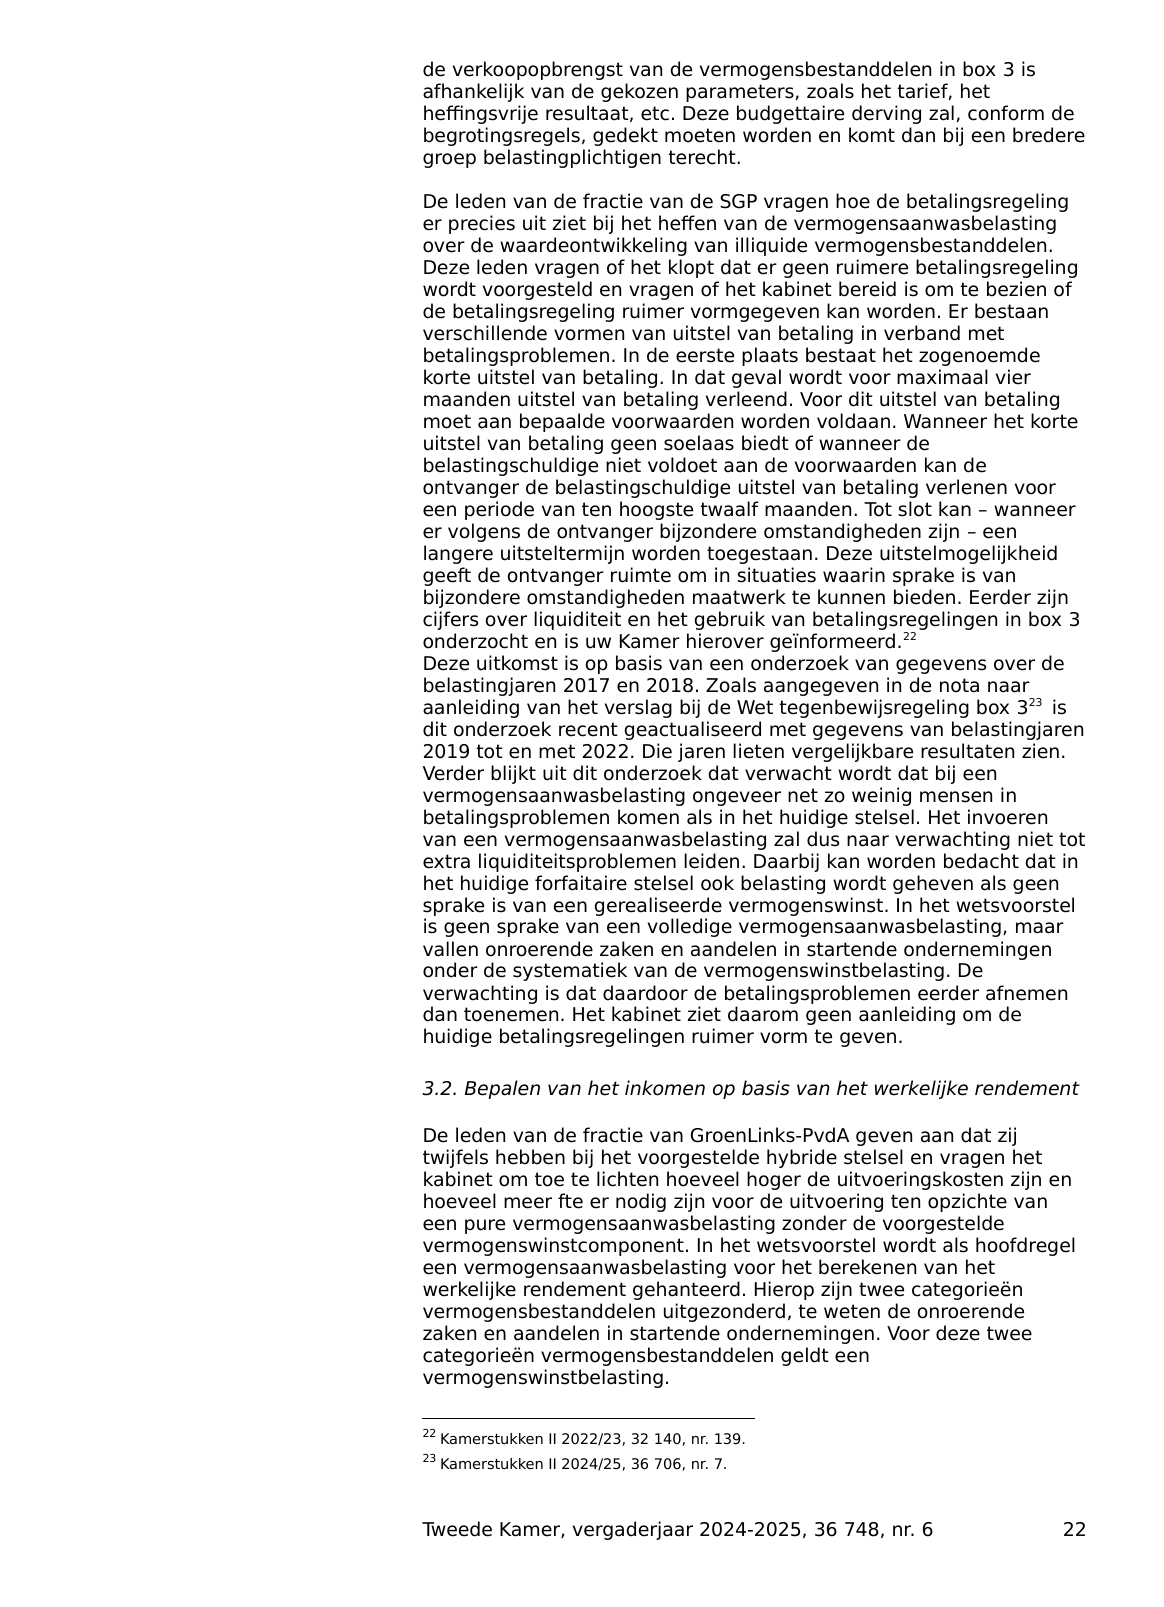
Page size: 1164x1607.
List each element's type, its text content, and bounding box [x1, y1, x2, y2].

text Kamerstukken II 2024/25, 36 706, nr. 7. [422, 1452, 1087, 1474]
text Deze uitkomst is op basis van een onderzoek van gegevens over de belastingjaren 2017 en 2018. Zoals aangegeven in de nota naar aanleiding van het verslag bij de Wet tegenbewijsregeling box 3 is dit onderzoek recent geactualiseerd met gegevens van belastingjaren 2019 tot en met 2022. Die jaren lieten vergelijkbare resultaten zien. Verder blijkt uit dit onderzoek dat verwacht wordt dat bij een vermogensaanwasbelasting ongeveer net zo weinig mensen in betalingsproblemen komen als in het huidige stelsel. Het invoeren van een vermogensaanwasbelasting zal dus naar verwachting niet tot extra liquiditeitsproblemen leiden. Daarbij kan worden bedacht dat in het huidige forfaitaire stelsel ook belasting wordt geheven als geen sprake is van een gerealiseerde vermogenswinst. In het wetsvoorstel is geen sprake van een volledige vermogensaanwasbelasting, maar vallen onroerende zaken en aandelen in startende ondernemingen onder de systematiek van de vermogenswinstbelasting. De verwachting is dat daardoor de betalingsproblemen eerder afnemen dan toenemen. Het kabinet ziet daarom geen aanleiding om de huidige betalingsregelingen ruimer vorm te geven. [422, 653, 1087, 1048]
text de verkoopopbrengst van de vermogensbestanddelen in box 3 is afhankelijk van de gekozen parameters, zoals het tarief, het heffingsvrije resultaat, etc. Deze budgettaire derving zal, conform de begrotingsregels, gedekt moeten worden en komt dan bij een bredere groep belastingplichtigen terecht. [422, 59, 1087, 169]
subtitle 3.2. Bepalen van het inkomen op basis van het werkelijke rendement [422, 1078, 1087, 1100]
text De leden van de fractie van de SGP vragen hoe de betalingsregeling er precies uit ziet bij het heffen van de vermogensaanwasbelasting over de waardeontwikkeling van illiquide vermogensbestanddelen. Deze leden vragen of het klopt dat er geen ruimere betalingsregeling wordt voorgesteld en vragen of het kabinet bereid is om te bezien of de betalingsregeling ruimer vormgegeven kan worden. Er bestaan verschillende vormen van uitstel van betaling in verband met betalingsproblemen. In de eerste plaats bestaat het zogenoemde korte uitstel van betaling. In dat geval wordt voor maximaal vier maanden uitstel van betaling verleend. Voor dit uitstel van betaling moet aan bepaalde voorwaarden worden voldaan. Wanneer het korte uitstel van betaling geen soelaas biedt of wanneer de belastingschuldige niet voldoet aan de voorwaarden kan de ontvanger de belastingschuldige uitstel van betaling verlenen voor een periode van ten hoogste twaalf maanden. Tot slot kan – wanneer er volgens de ontvanger bijzondere omstandigheden zijn – een langere uitsteltermijn worden toegestaan. Deze uitstelmogelijkheid geeft de ontvanger ruimte om in situaties waarin sprake is van bijzondere omstandigheden maatwerk te kunnen bieden. Eerder zijn cijfers over liquiditeit en het gebruik van betalingsregelingen in box 3 onderzocht en is uw Kamer hierover geïnformeerd. [422, 191, 1087, 653]
text De leden van de fractie van GroenLinks-PvdA geven aan dat zij twijfels hebben bij het voorgestelde hybride stelsel en vragen het kabinet om toe te lichten hoeveel hoger de uitvoeringskosten zijn en hoeveel meer fte er nodig zijn voor de uitvoering ten opzichte van een pure vermogensaanwasbelasting zonder de voorgestelde vermogenswinstcomponent. In het wetsvoorstel wordt als hoofdregel een vermogensaanwasbelasting voor het berekenen van het werkelijke rendement gehanteerd. Hierop zijn twee categorieën vermogensbestanddelen uitgezonderd, te weten de onroerende zaken en aandelen in startende ondernemingen. Voor deze twee categorieën vermogensbestanddelen geldt een vermogenswinstbelasting. [422, 1125, 1087, 1389]
text Kamerstukken II 2022/23, 32 140, nr. 139. [422, 1427, 1087, 1449]
